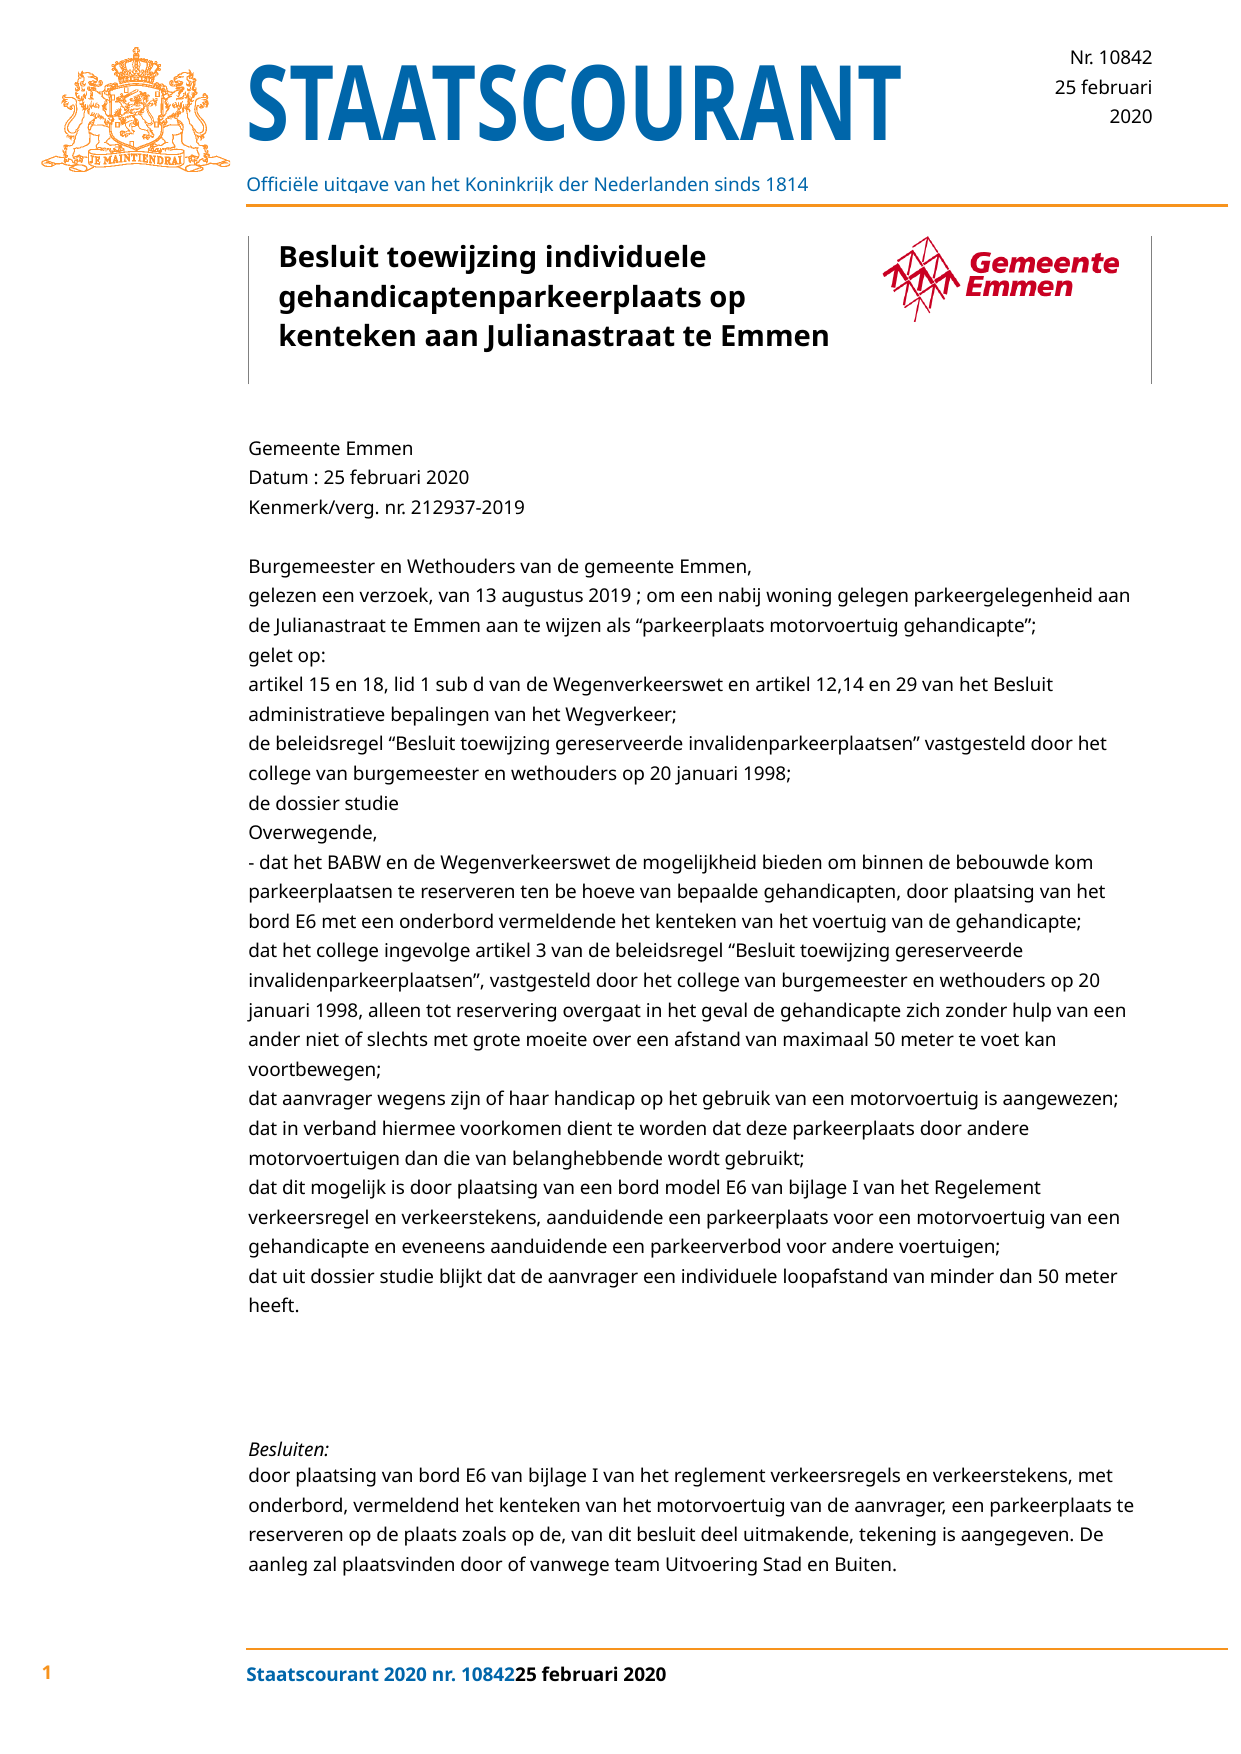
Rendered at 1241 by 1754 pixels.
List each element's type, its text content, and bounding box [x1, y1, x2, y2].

text gelet op: [248, 642, 1152, 667]
text Burgemeester en Wethouders van de gemeente Emmen, [248, 553, 1152, 579]
text gelezen een verzoek, van 13 augustus 2019 ; om een nabij woning gelegen parkeergelegenheid aan de Julianastraat te Emmen aan te wijzen als “parkeerplaats motorvoertuig gehandicapte”; [248, 583, 1152, 638]
picture [882, 236, 1119, 322]
table_header Besluit toewijzing individuele gehandicaptenparkeerplaats op kenteken aan Julianastraat te Emmen [249, 236, 850, 384]
text dat het college ingevolge artikel 3 van de beleidsregel “Besluit toewijzing gereserveerde invalidenparkeerplaatsen”, vastgesteld door het college van burgemeester en wethouders op 20 januari 1998, alleen tot reservering overgaat in het geval de gehandicapte zich zonder hulp van een ander niet of slechts met grote moeite over een afstand van maximaal 50 meter te voet kan voortbewegen; [248, 938, 1152, 1082]
text Besluiten: [248, 1437, 1152, 1462]
text Kenmerk/verg. nr. 212937-2019 [248, 494, 1152, 519]
picture [41, 47, 231, 172]
text Datum : 25 februari 2020 [248, 464, 1152, 490]
table_header [850, 236, 1151, 384]
text Overwegende, [248, 819, 1152, 845]
text dat in verband hiermee voorkomen dient te worden dat deze parkeerplaats door andere motorvoertuigen dan die van belanghebbende wordt gebruikt; [248, 1115, 1152, 1170]
text dat aanvrager wegens zijn of haar handicap op het gebruik van een motorvoertuig is aangewezen; [248, 1086, 1152, 1111]
text de beleidsregel “Besluit toewijzing gereserveerde invalidenparkeerplaatsen” vastgesteld door het college van burgemeester en wethouders op 20 januari 1998; [248, 731, 1152, 786]
text - dat het BABW en de Wegenverkeerswet de mogelijkheid bieden om binnen de bebouwde kom parkeerplaatsen te reserveren ten be hoeve van bepaalde gehandicapten, door plaatsing van het bord E6 met een onderbord vermeldende het kenteken van het voertuig van de gehandicapte; [248, 849, 1152, 934]
text dat uit dossier studie blijkt dat de aanvrager een individuele loopafstand van minder dan 50 meter heeft. [248, 1263, 1152, 1318]
text de dossier studie [248, 790, 1152, 815]
text artikel 15 en 18, lid 1 sub d van de Wegenverkeerswet en artikel 12,14 en 29 van het Besluit administratieve bepalingen van het Wegverkeer; [248, 671, 1152, 727]
text Gemeente Emmen [248, 435, 1152, 460]
text dat dit mogelijk is door plaatsing van een bord model E6 van bijlage I van het Regelement verkeersregel en verkeerstekens, aanduidende een parkeerplaats voor een motorvoertuig van een gehandicapte en eveneens aanduidende een parkeerverbod voor andere voertuigen; [248, 1174, 1152, 1259]
text door plaatsing van bord E6 van bijlage I van het reglement verkeersregels en verkeerstekens, met onderbord, vermeldend het kenteken van het motorvoertuig van de aanvrager, een parkeerplaats te reserveren op de plaats zoals op de, van dit besluit deel uitmakende, tekening is aangegeven. De aanleg zal plaatsvinden door of vanwege team Uitvoering Stad en Buiten. [248, 1462, 1152, 1577]
